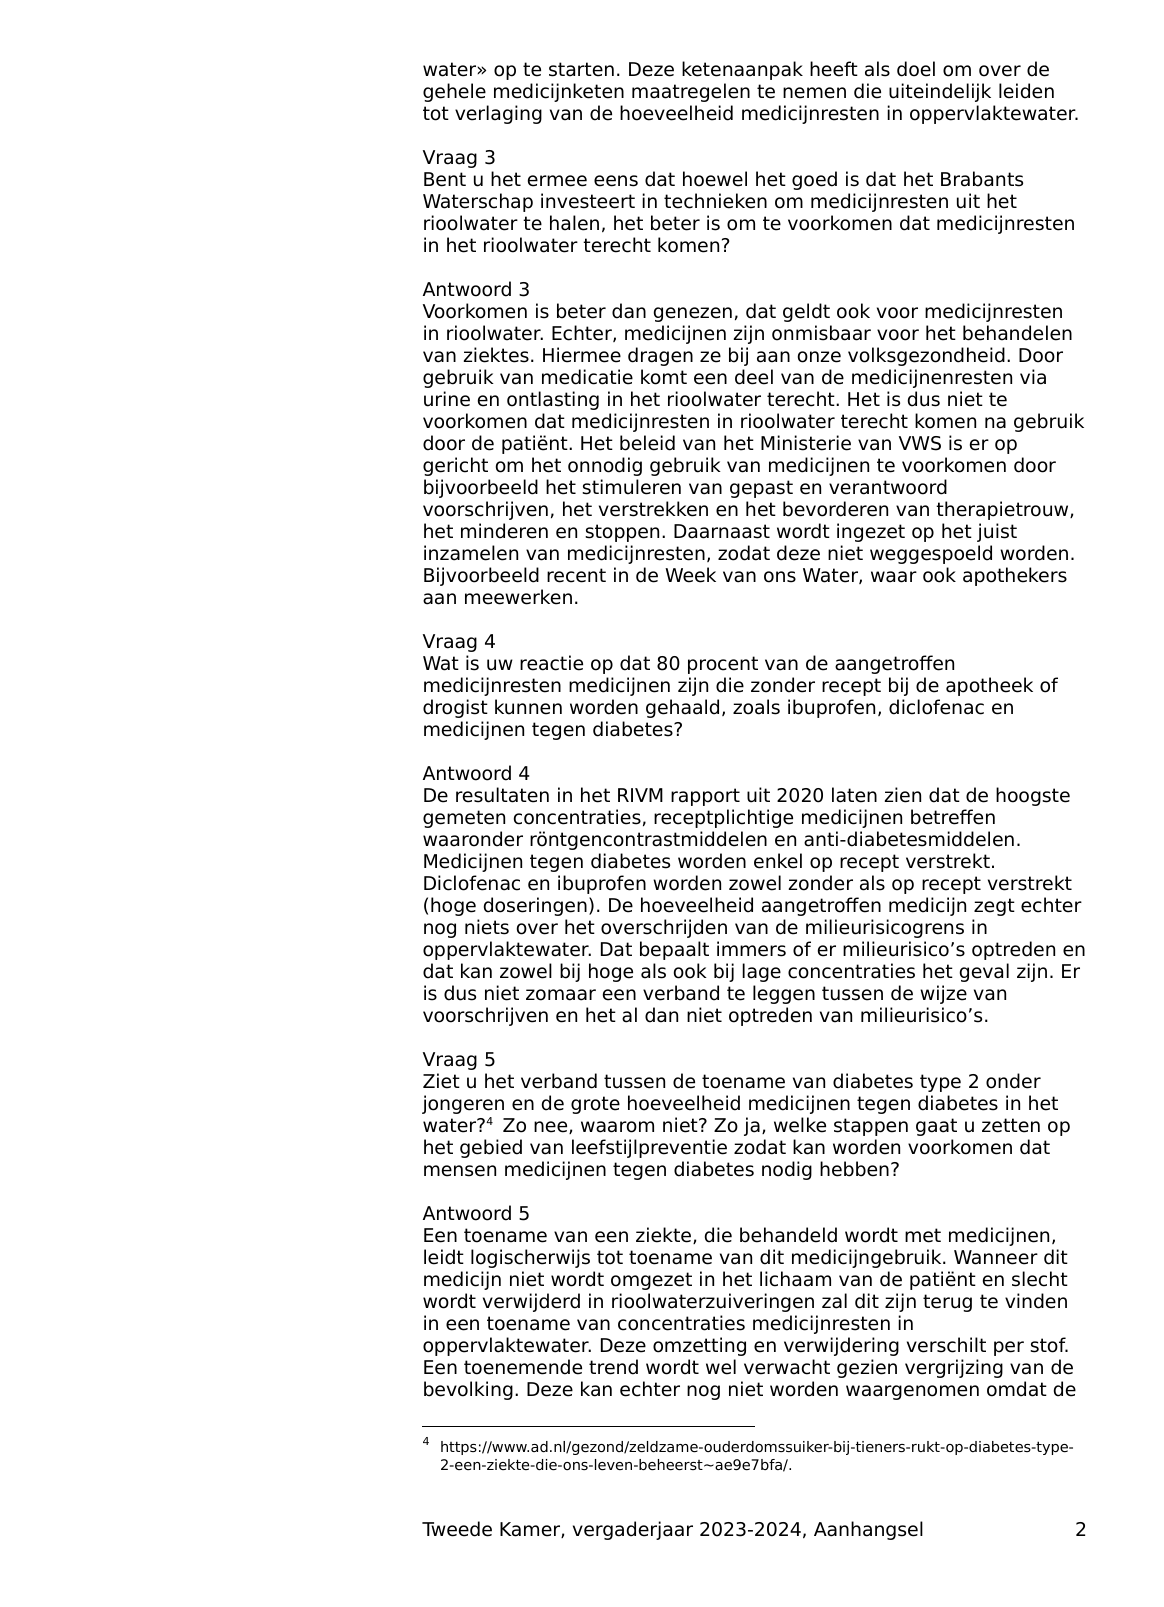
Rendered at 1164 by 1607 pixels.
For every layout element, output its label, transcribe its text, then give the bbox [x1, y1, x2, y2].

text De resultaten in het RIVM rapport uit 2020 laten zien dat de hoogste gemeten concentraties, receptplichtige medicijnen betreffen waaronder röntgencontrastmiddelen en anti-diabetesmiddelen. Medicijnen tegen diabetes worden enkel op recept verstrekt. Diclofenac en ibuprofen worden zowel zonder als op recept verstrekt (hoge doseringen). De hoeveelheid aangetroffen medicijn zegt echter nog niets over het overschrijden van de milieurisicogrens in oppervlaktewater. Dat bepaalt immers of er milieurisico’s optreden en dat kan zowel bij hoge als ook bij lage concentraties het geval zijn. Er is dus niet zomaar een verband te leggen tussen de wijze van voorschrijven en het al dan niet optreden van milieurisico’s. [422, 785, 1087, 1027]
text Vraag 3 [422, 147, 1087, 169]
text water» op te starten. Deze ketenaanpak heeft als doel om over de gehele medicijnketen maatregelen te nemen die uiteindelijk leiden tot verlaging van de hoeveelheid medicijnresten in oppervlaktewater. [422, 59, 1087, 125]
text Antwoord 4 [422, 763, 1087, 785]
text Voorkomen is beter dan genezen, dat geldt ook voor medicijnresten in rioolwater. Echter, medicijnen zijn onmisbaar voor het behandelen van ziektes. Hiermee dragen ze bij aan onze volksgezondheid. Door gebruik van medicatie komt een deel van de medicijnenresten via urine en ontlasting in het rioolwater terecht. Het is dus niet te voorkomen dat medicijnresten in rioolwater terecht komen na gebruik door de patiënt. Het beleid van het Ministerie van VWS is er op gericht om het onnodig gebruik van medicijnen te voorkomen door bijvoorbeeld het stimuleren van gepast en verantwoord voorschrijven, het verstrekken en het bevorderen van therapietrouw, het minderen en stoppen. Daarnaast wordt ingezet op het juist inzamelen van medicijnresten, zodat deze niet weggespoeld worden. Bijvoorbeeld recent in de Week van ons Water, waar ook apothekers aan meewerken. [422, 301, 1087, 609]
text Antwoord 5 [422, 1203, 1087, 1225]
text Ziet u het verband tussen de toename van diabetes type 2 onder jongeren en de grote hoeveelheid medicijnen tegen diabetes in het water? Zo nee, waarom niet? Zo ja, welke stappen gaat u zetten op het gebied van leefstijlpreventie zodat kan worden voorkomen dat mensen medicijnen tegen diabetes nodig hebben? [422, 1071, 1087, 1181]
text Bent u het ermee eens dat hoewel het goed is dat het Brabants Waterschap investeert in technieken om medicijnresten uit het rioolwater te halen, het beter is om te voorkomen dat medicijnresten in het rioolwater terecht komen? [422, 169, 1087, 257]
text Vraag 5 [422, 1049, 1087, 1071]
text https://www.ad.nl/gezond/zeldzame-ouderdomssuiker-bij-tieners-rukt-op-diabetes-type-2-een-ziekte-die-ons-leven-beheerst~ae9e7bfa/. [422, 1435, 1087, 1474]
text Een toename van een ziekte, die behandeld wordt met medicijnen, leidt logischerwijs tot toename van dit medicijngebruik. Wanneer dit medicijn niet wordt omgezet in het lichaam van de patiënt en slecht wordt verwijderd in rioolwaterzuiveringen zal dit zijn terug te vinden in een toename van concentraties medicijnresten in oppervlaktewater. Deze omzetting en verwijdering verschilt per stof. Een toenemende trend wordt wel verwacht gezien vergrijzing van de bevolking. Deze kan echter nog niet worden waargenomen omdat de [422, 1225, 1087, 1401]
text Vraag 4 [422, 631, 1087, 653]
text Wat is uw reactie op dat 80 procent van de aangetroffen medicijnresten medicijnen zijn die zonder recept bij de apotheek of drogist kunnen worden gehaald, zoals ibuprofen, diclofenac en medicijnen tegen diabetes? [422, 653, 1087, 741]
text Antwoord 3 [422, 279, 1087, 301]
